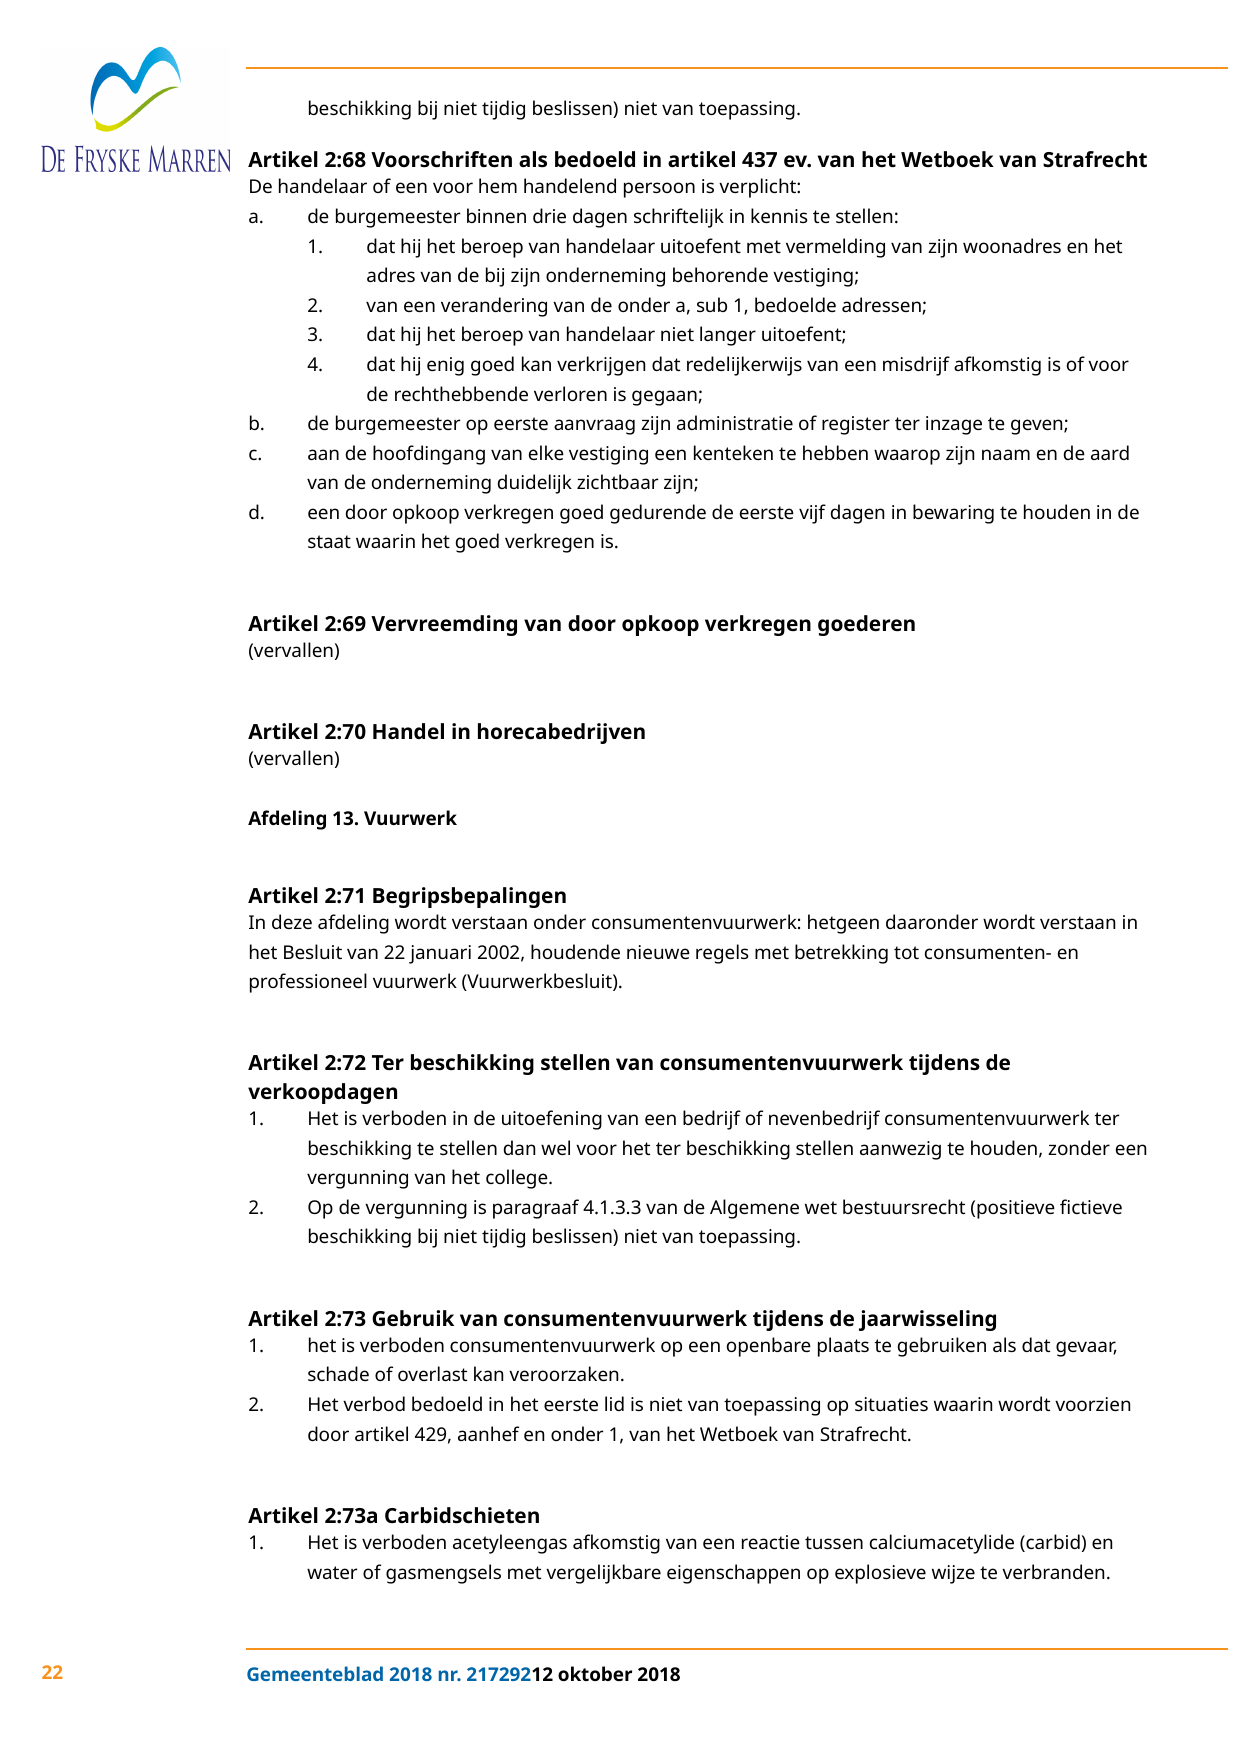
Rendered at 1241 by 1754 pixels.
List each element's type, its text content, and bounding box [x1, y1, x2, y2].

list dat hij enig goed kan verkrijgen dat redelijkerwijs van een misdrijf afkomstig is of voor de rechthebbende verloren is gegaan; [307, 351, 1152, 406]
text Artikel 2:73 Gebruik van consumentenvuurwerk tijdens de jaarwisseling [248, 1304, 1152, 1332]
list een door opkoop verkregen goed gedurende de eerste vijf dagen in bewaring te houden in de staat waarin het goed verkregen is. [248, 499, 1152, 554]
text Artikel 2:72 Ter beschikking stellen van consumentenvuurwerk tijdens de verkoopdagen [248, 1048, 1152, 1105]
list aan de hoofdingang van elke vestiging een kenteken te hebben waarop zijn naam en de aard van de onderneming duidelijk zichtbaar zijn; [248, 440, 1152, 495]
text Artikel 2:69 Vervreemding van door opkoop verkregen goederen [248, 609, 1152, 637]
list Het is verboden acetyleengas afkomstig van een reactie tussen calciumacetylide (carbid) en water of gasmengsels met vergelijkbare eigenschappen op explosieve wijze te verbranden. [248, 1529, 1152, 1584]
list Op de vergunning is paragraaf 4.1.3.3 van de Algemene wet bestuursrecht (positieve fictieve beschikking bij niet tijdig beslissen) niet van toepassing. [248, 1194, 1152, 1249]
text Artikel 2:73a Carbidschieten [248, 1501, 1152, 1529]
text De handelaar of een voor hem handelend persoon is verplicht: [248, 174, 1152, 199]
text Artikel 2:70 Handel in horecabedrijven [248, 717, 1152, 746]
list het is verboden consumentenvuurwerk op een openbare plaats te gebruiken als dat gevaar, schade of overlast kan veroorzaken. [248, 1332, 1152, 1387]
text Artikel 2:68 Voorschriften als bedoeld in artikel 437 ev. van het Wetboek van Strafrecht [248, 145, 1152, 174]
text (vervallen) [248, 746, 1152, 771]
list Het is verboden in de uitoefening van een bedrijf of nevenbedrijf consumentenvuurwerk ter beschikking te stellen dan wel voor het ter beschikking stellen aanwezig te houden, zonder een vergunning van het college. [248, 1105, 1152, 1190]
list dat hij het beroep van handelaar uitoefent met vermelding van zijn woonadres en het adres van de bij zijn onderneming behorende vestiging; [307, 233, 1152, 288]
text Afdeling 13. Vuurwerk [248, 805, 1152, 830]
list van een verandering van de onder a, sub 1, bedoelde adressen; [307, 292, 1152, 318]
list Het verbod bedoeld in het eerste lid is niet van toepassing op situaties waarin wordt voorzien door artikel 429, aanhef en onder 1, van het Wetboek van Strafrecht. [248, 1391, 1152, 1447]
text Artikel 2:71 Begripsbepalingen [248, 881, 1152, 909]
list de burgemeester binnen drie dagen schriftelijk in kennis te stellen: [248, 203, 1152, 229]
list dat hij het beroep van handelaar niet langer uitoefent; [307, 322, 1152, 347]
list beschikking bij niet tijdig beslissen) niet van toepassing. [248, 95, 1152, 121]
list de burgemeester op eerste aanvraag zijn administratie of register ter inzage te geven; [248, 410, 1152, 436]
picture [41, 47, 231, 172]
text (vervallen) [248, 637, 1152, 663]
text In deze afdeling wordt verstaan onder consumentenvuurwerk: hetgeen daaronder wordt verstaan in het Besluit van 22 januari 2002, houdende nieuwe regels met betrekking tot consumenten- en professioneel vuurwerk (Vuurwerkbesluit). [248, 909, 1152, 994]
